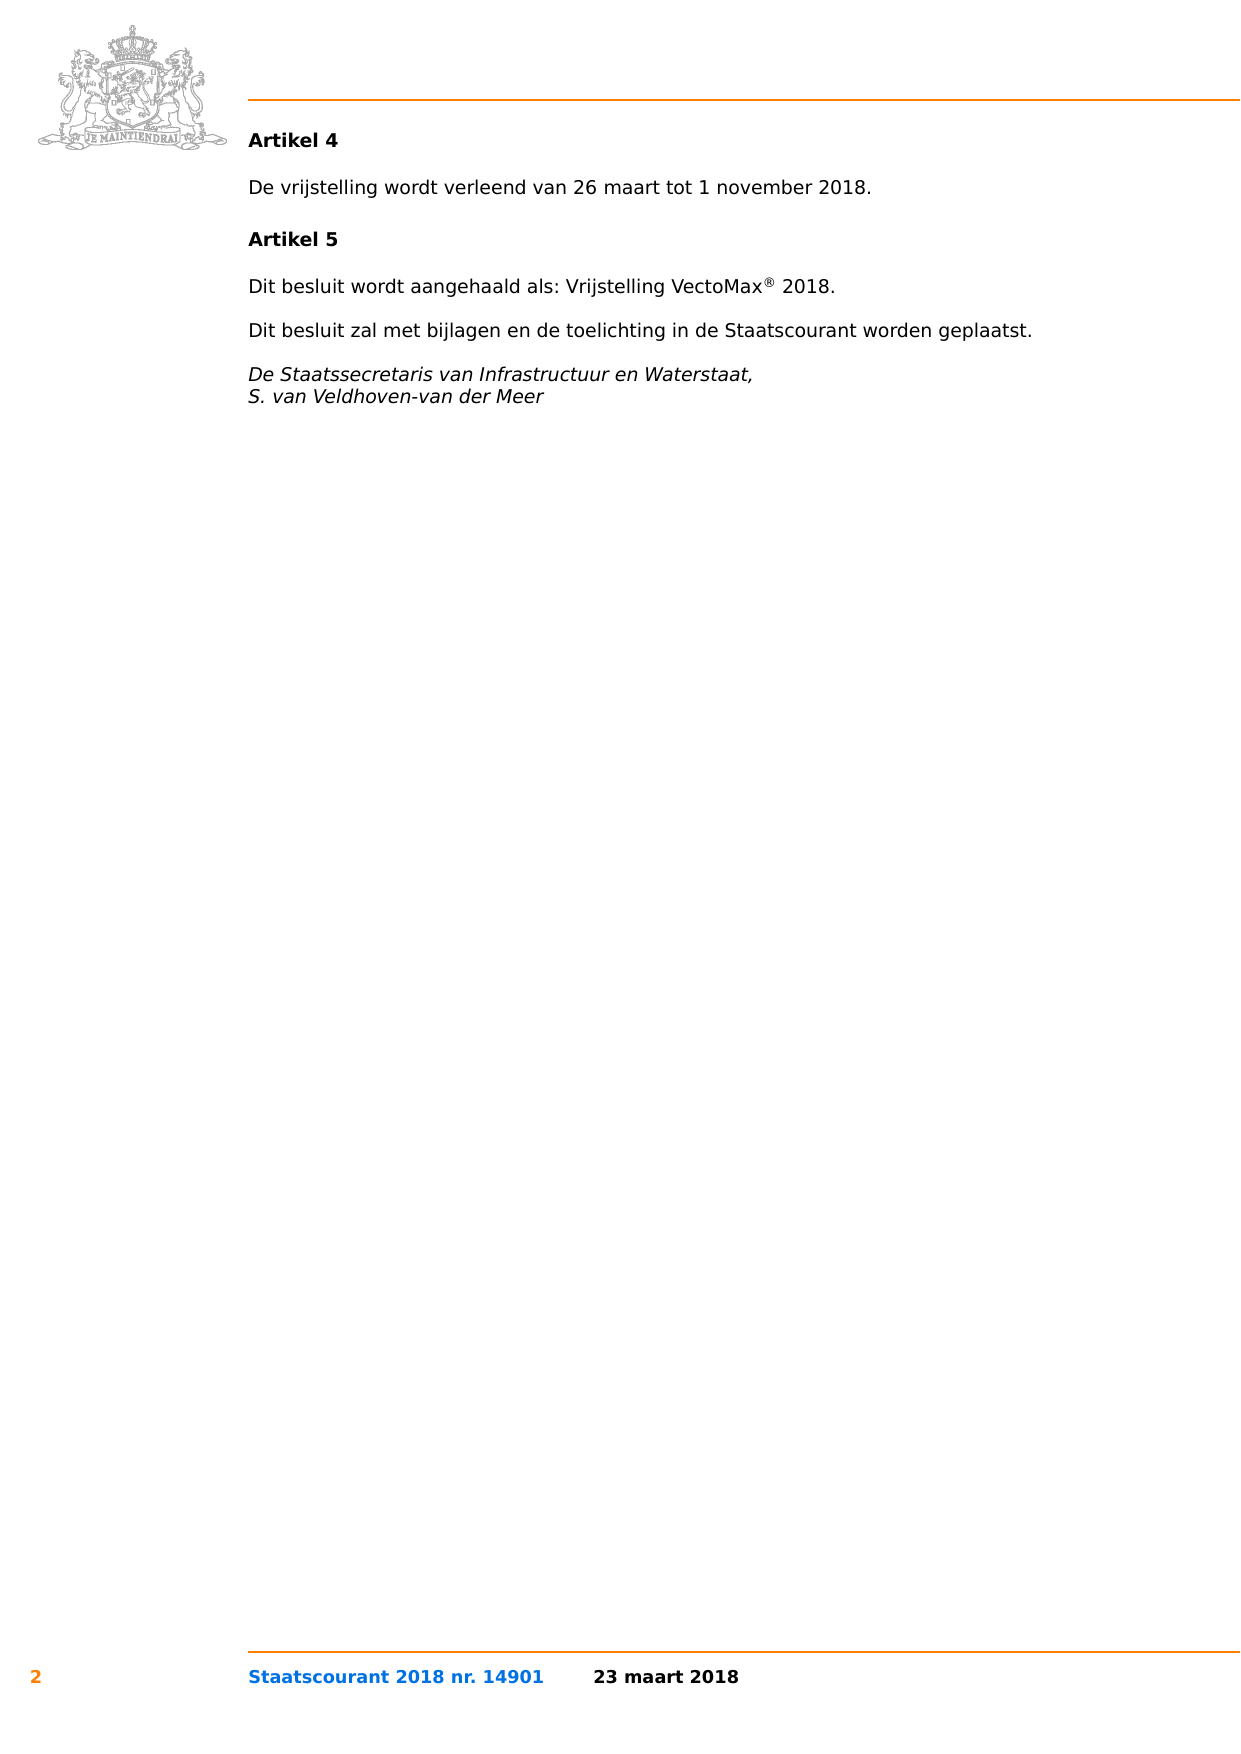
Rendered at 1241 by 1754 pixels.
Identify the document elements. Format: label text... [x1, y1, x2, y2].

text Dit besluit wordt aangehaald als: Vrijstelling VectoMax® 2018. [248, 276, 1163, 298]
subtitle Artikel 5 [248, 229, 1163, 251]
text De vrijstelling wordt verleend van 26 maart tot 1 november 2018. [248, 177, 1163, 199]
text De Staatssecretaris van Infrastructuur en Waterstaat, S. van Veldhoven-van der Meer [248, 363, 1163, 407]
text Dit besluit zal met bijlagen en de toelichting in de Staatscourant worden geplaatst. [248, 320, 1163, 342]
picture [38, 25, 227, 150]
subtitle Artikel 4 [248, 130, 1163, 152]
